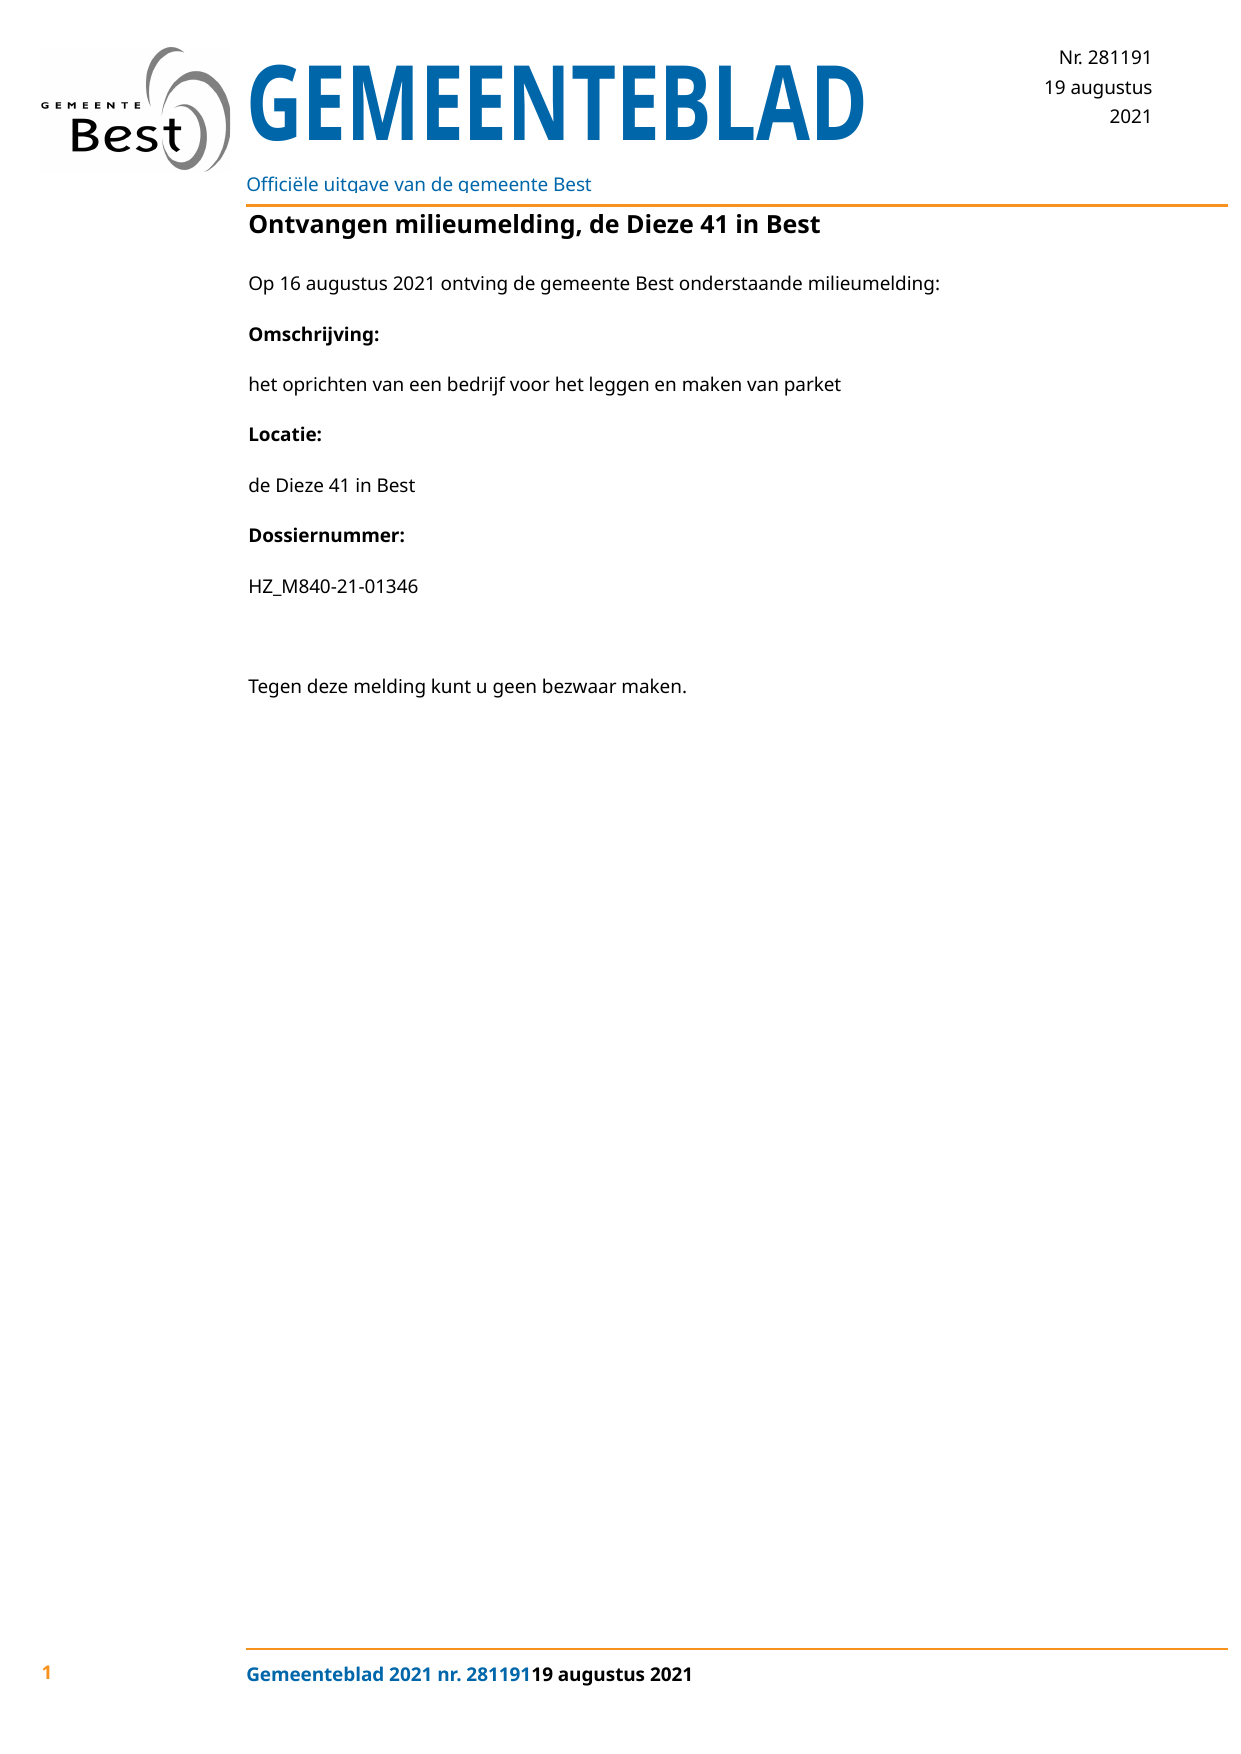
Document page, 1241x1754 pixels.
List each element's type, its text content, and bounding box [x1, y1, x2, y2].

text Dossiernummer: [248, 522, 1152, 548]
text Omschrijving: [248, 321, 1152, 346]
text de Dieze 41 in Best [248, 472, 1152, 498]
picture [41, 47, 231, 172]
text HZ_M840-21-01346 [248, 573, 1152, 598]
text Op 16 augustus 2021 ontving de gemeente Best onderstaande milieumelding: [248, 270, 1152, 296]
text Locatie: [248, 422, 1152, 447]
text Ontvangen milieumelding, de Dieze 41 in Best [248, 207, 1152, 241]
text Tegen deze melding kunt u geen bezwaar maken. [248, 674, 1152, 699]
text het oprichten van een bedrijf voor het leggen en maken van parket [248, 371, 1152, 397]
